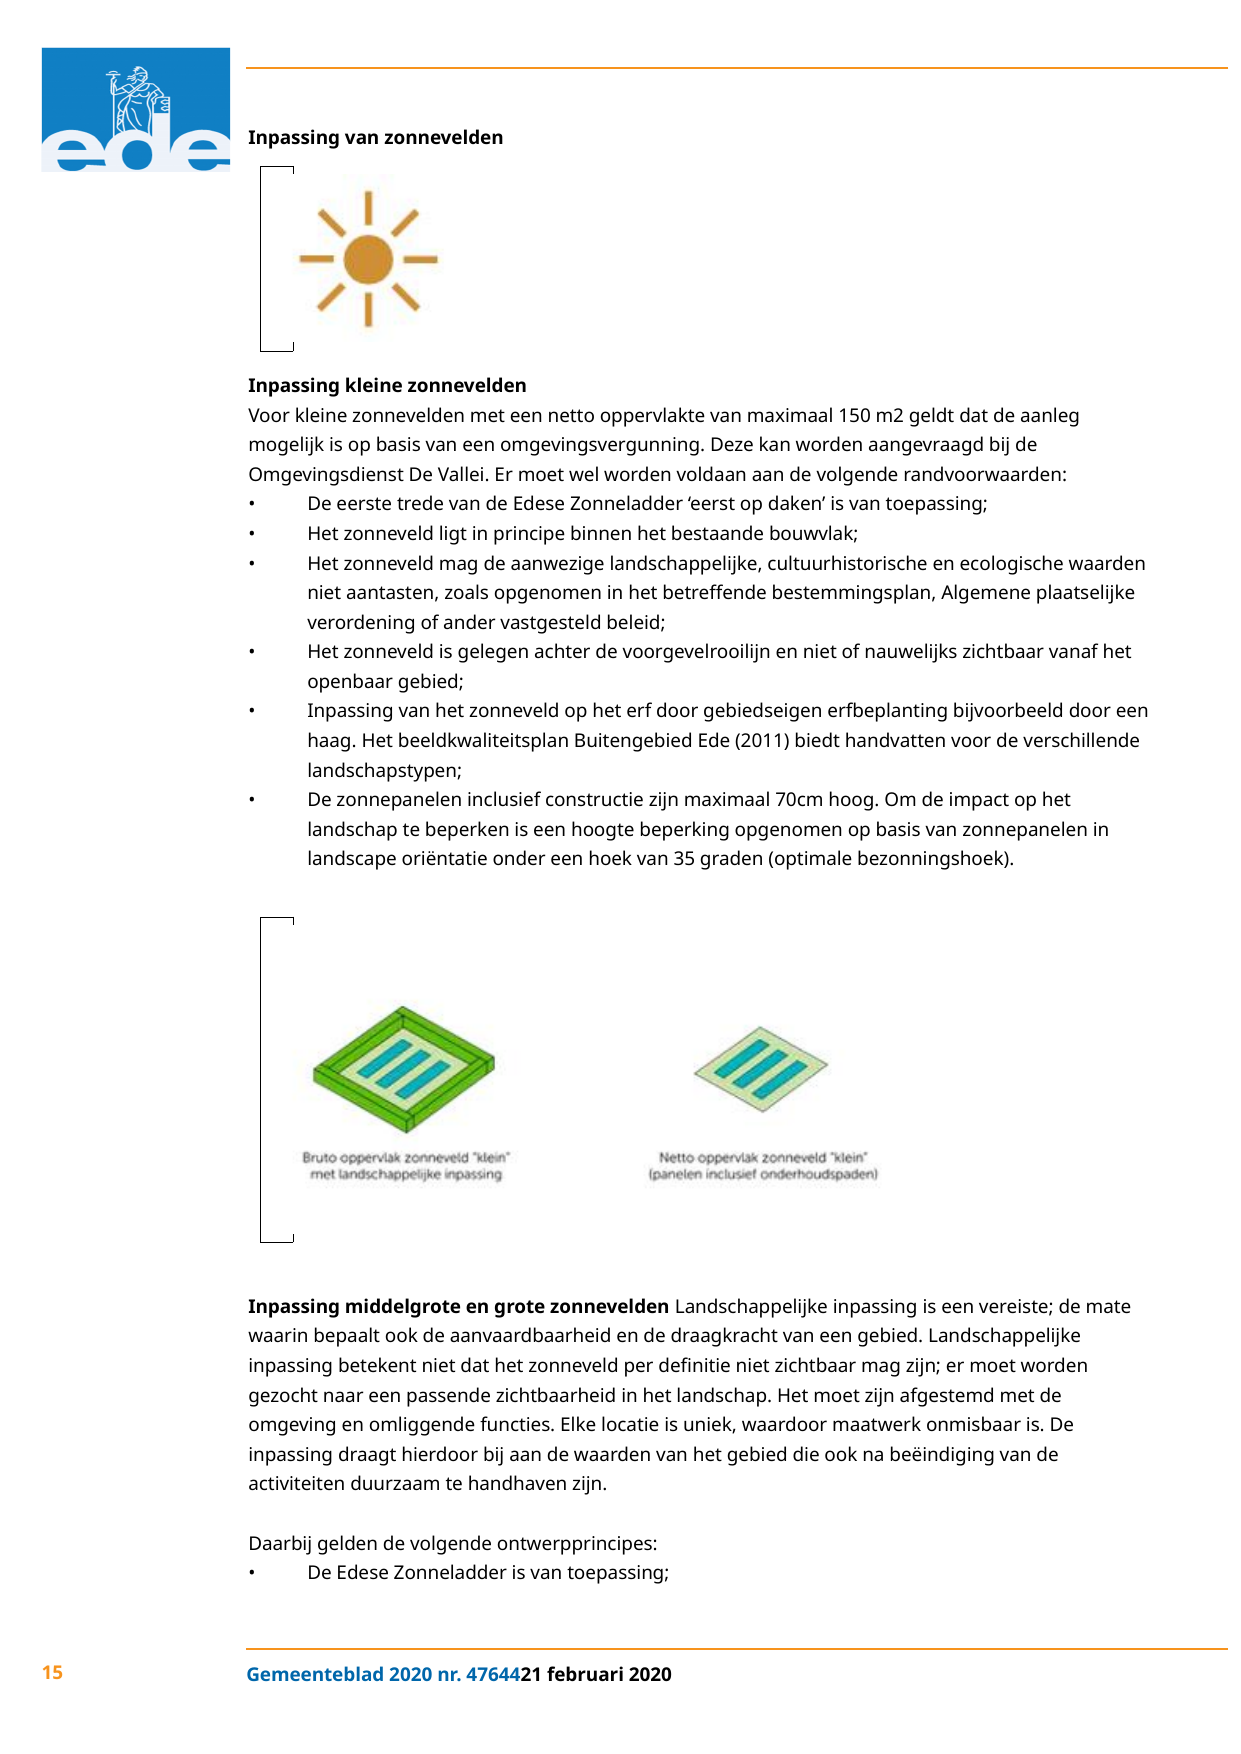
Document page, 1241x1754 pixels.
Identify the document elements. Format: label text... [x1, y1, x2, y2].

list Het zonneveld is gelegen achter de voorgevelrooilijn en niet of nauwelijks zichtbaar vanaf het openbaar gebied; [248, 638, 1152, 694]
picture [268, 925, 932, 1234]
text Inpassing van zonnevelden [248, 124, 1152, 150]
list Inpassing van het zonneveld op het erf door gebiedseigen erfbeplanting bijvoorbeeld door een haag. Het beeldkwaliteitsplan Buitengebied Ede (2011) biedt handvatten voor de verschillende landschapstypen; [248, 698, 1152, 782]
text Inpassing kleine zonnevelden [248, 372, 1152, 398]
list Het zonneveld mag de aanwezige landschappelijke, cultuurhistorische en ecologische waarden niet aantasten, zoals opgenomen in het betreffende bestemmingsplan, Algemene plaatselijke verordening of ander vastgesteld beleid; [248, 550, 1152, 634]
list De eerste trede van de Edese Zonneladder ‘eerst op daken’ is van toepassing; [248, 491, 1152, 516]
text Voor kleine zonnevelden met een netto oppervlakte van maximaal 150 m2 geldt dat de aanleg mogelijk is op basis van een omgevingsvergunning. Deze kan worden aangevraagd bij de Omgevingsdienst De Vallei. Er moet wel worden voldaan aan de volgende randvoorwaarden: [248, 402, 1152, 487]
list Het zonneveld ligt in principe binnen het bestaande bouwvlak; [248, 520, 1152, 546]
text Inpassing middelgrote en grote zonnevelden Landschappelijke inpassing is een vereiste; de mate waarin bepaalt ook de aanvaardbaarheid en de draagkracht van een gebied. Landschappelijke inpassing betekent niet dat het zonneveld per definitie niet zichtbaar mag zijn; er moet worden gezocht naar een passende zichtbaarheid in het landschap. Het moet zijn afgestemd met de omgeving en omliggende functies. Elke locatie is uniek, waardoor maatwerk onmisbaar is. De inpassing draagt hierdoor bij aan de waarden van het gebied die ook na beëindiging van de activiteiten duurzaam te handhaven zijn. [248, 1293, 1152, 1496]
list De Edese Zonneladder is van toepassing; [248, 1559, 1152, 1585]
list De zonnepanelen inclusief constructie zijn maximaal 70cm hoog. Om de impact op het landschap te beperken is een hoogte beperking opgenomen op basis van zonnepanelen in landscape oriëntatie onder een hoek van 35 graden (optimale bezonningshoek). [248, 786, 1152, 871]
picture [268, 174, 455, 342]
text Daarbij gelden de volgende ontwerpprincipes: [248, 1530, 1152, 1556]
picture [41, 47, 231, 172]
